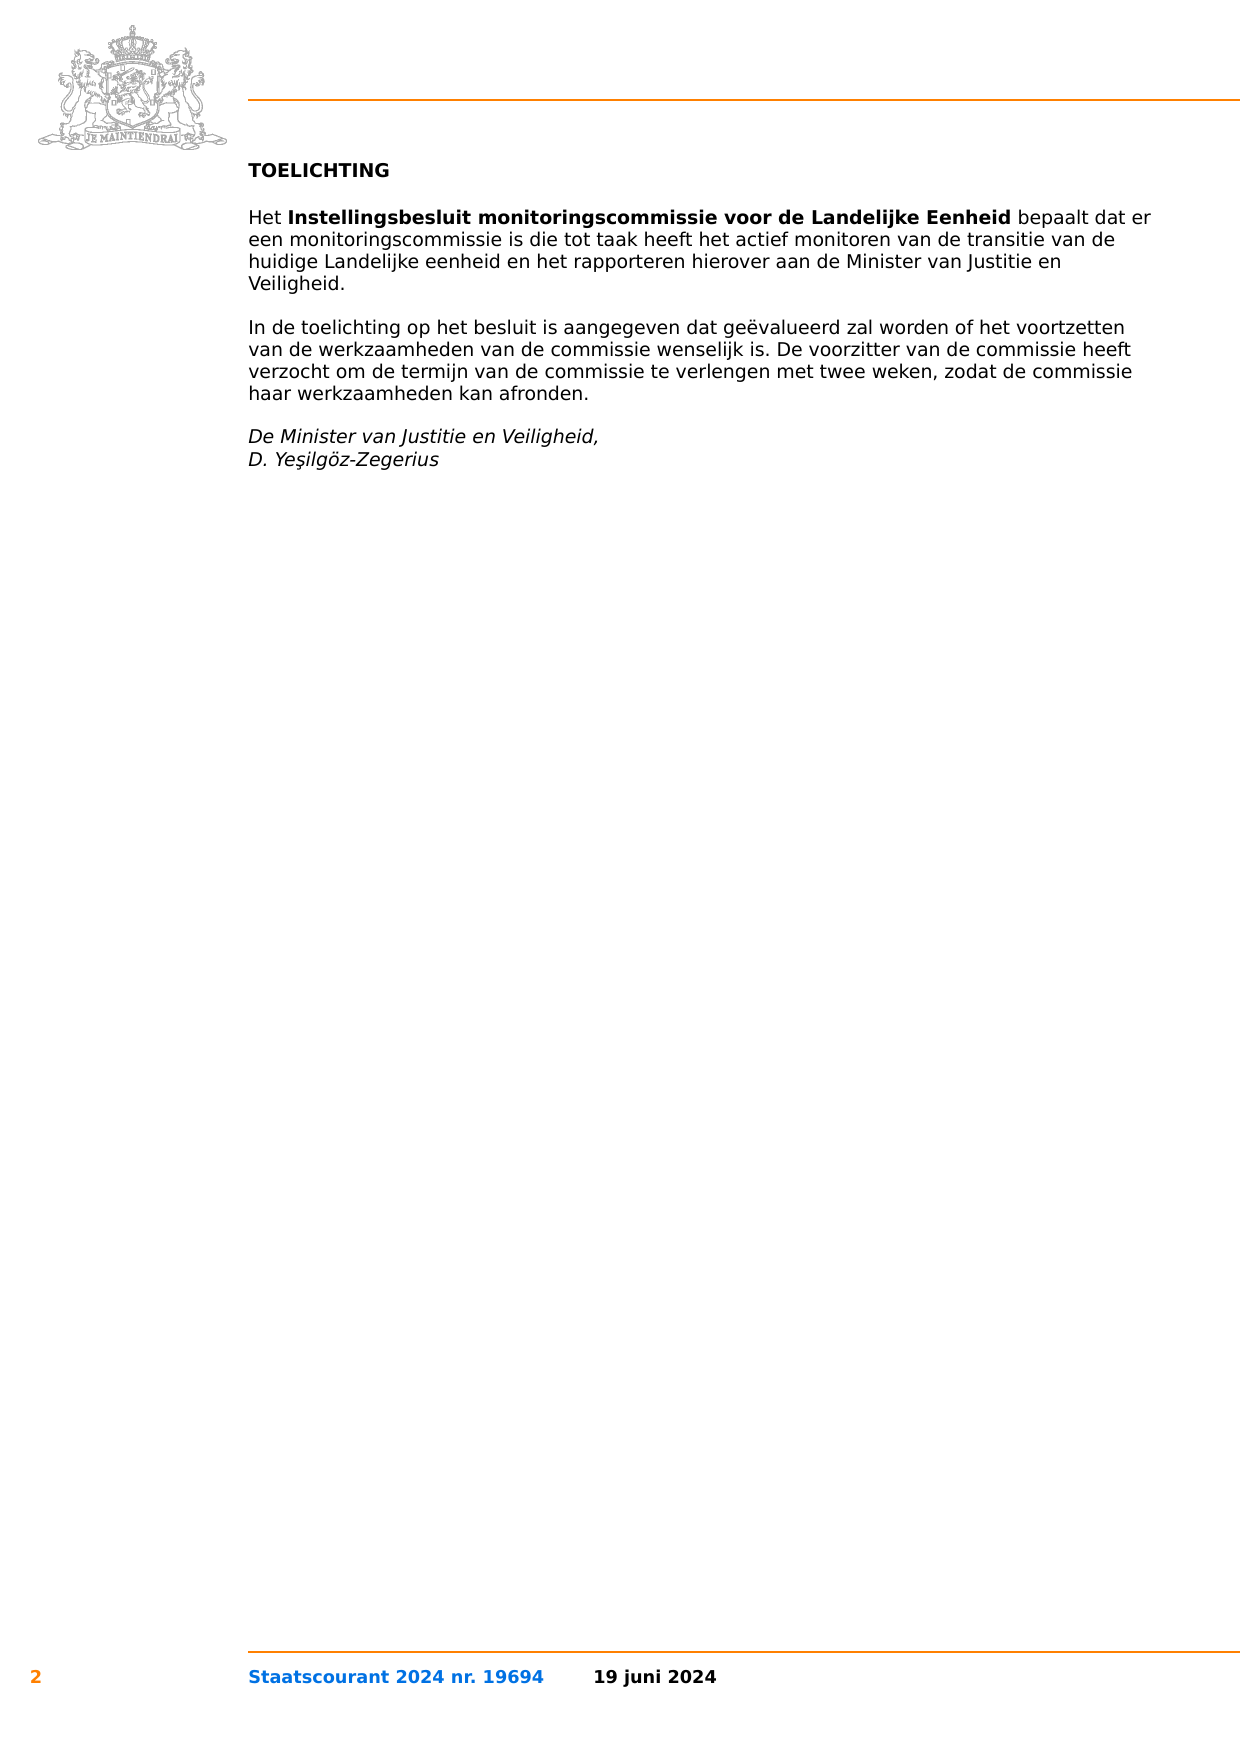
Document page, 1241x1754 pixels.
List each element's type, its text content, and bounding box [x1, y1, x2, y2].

text In de toelichting op het besluit is aangegeven dat geëvalueerd zal worden of het voortzetten van de werkzaamheden van de commissie wenselijk is. De voorzitter van de commissie heeft verzocht om de termijn van de commissie te verlengen met twee weken, zodat de commissie haar werkzaamheden kan afronden. [248, 317, 1163, 404]
text Het Instellingsbesluit monitoringscommissie voor de Landelijke Eenheid bepaalt dat er een monitoringscommissie is die tot taak heeft het actief monitoren van de transitie van de huidige Landelijke eenheid en het rapporteren hierover aan de Minister van Justitie en Veiligheid. [248, 207, 1163, 295]
picture [38, 25, 227, 150]
text De Minister van Justitie en Veiligheid, D. Yeşilgöz-Zegerius [248, 426, 1163, 470]
subtitle TOELICHTING [248, 160, 1163, 182]
